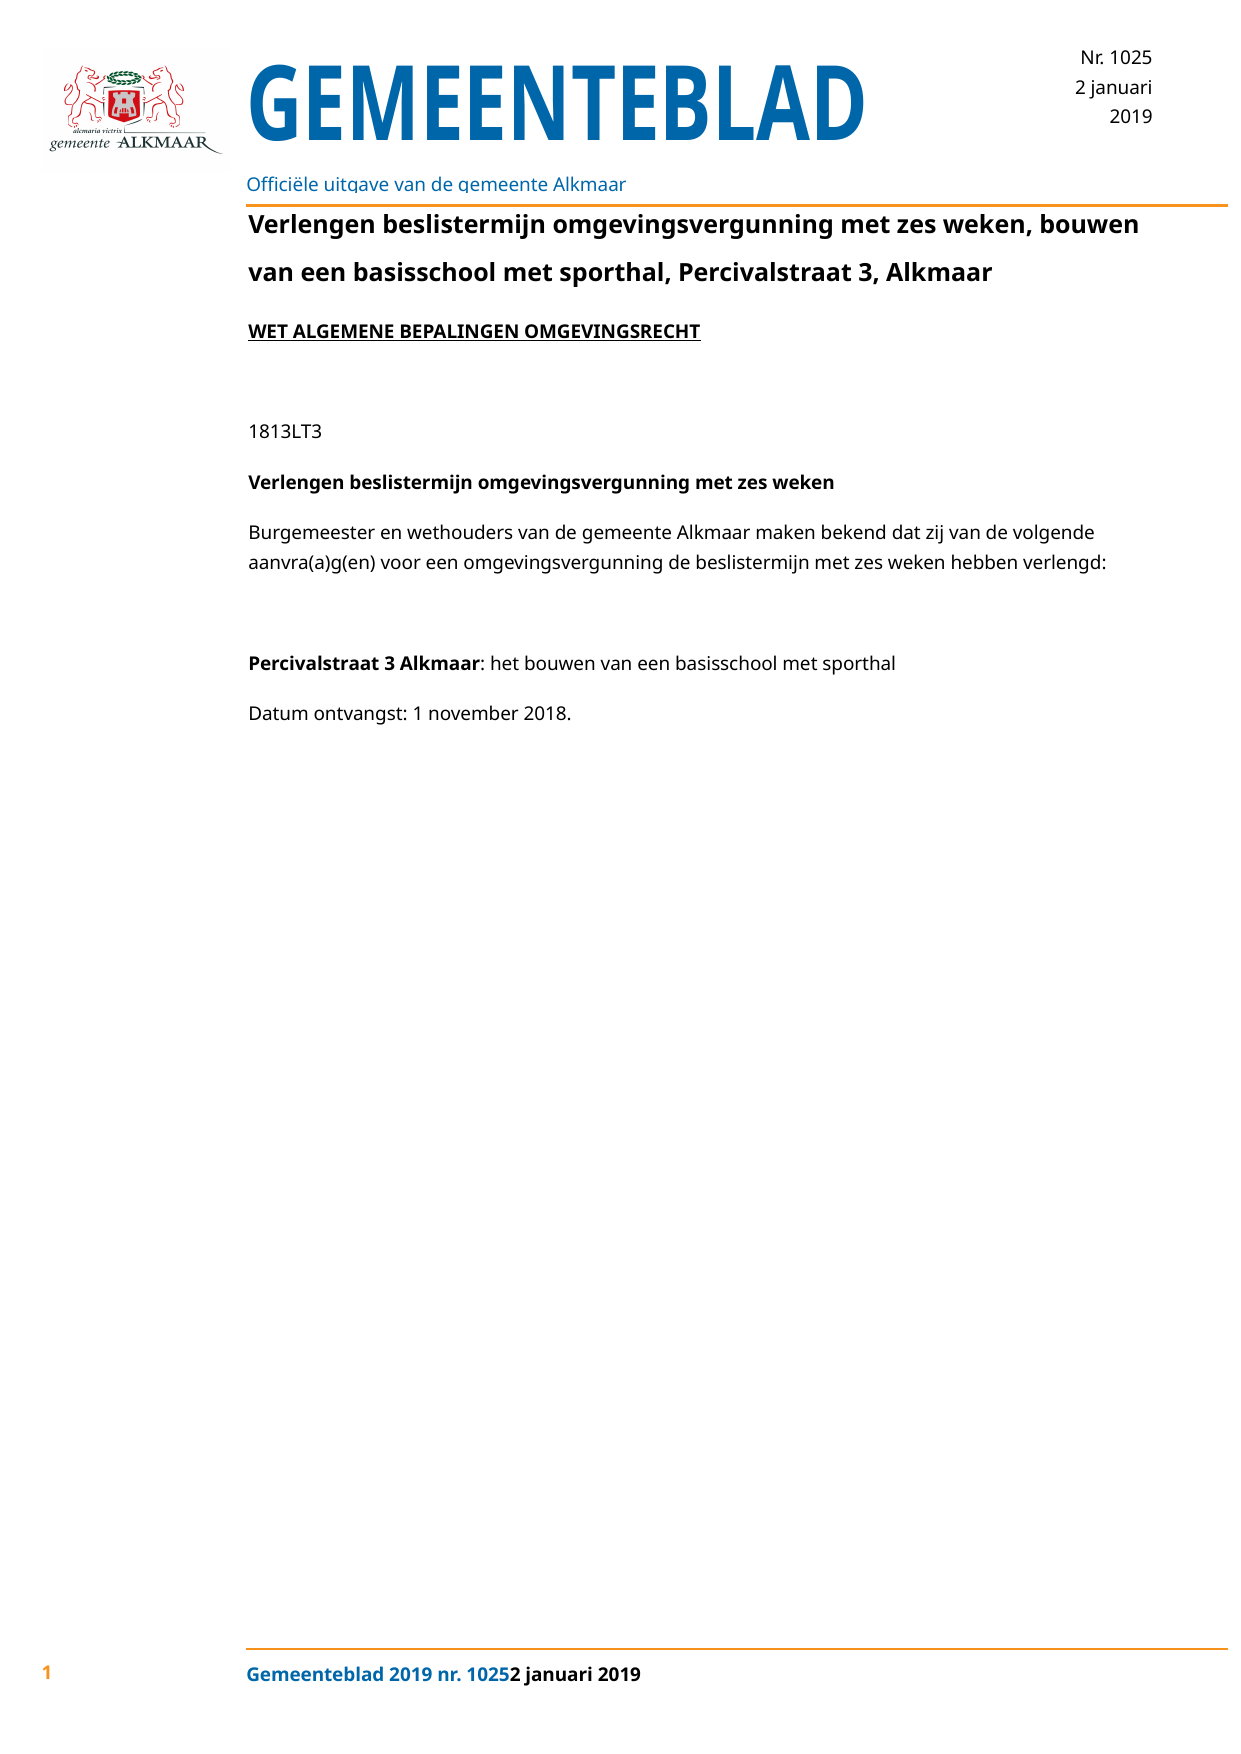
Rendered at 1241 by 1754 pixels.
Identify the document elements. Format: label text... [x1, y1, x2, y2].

text Verlengen beslistermijn omgevingsvergunning met zes weken [248, 469, 1152, 495]
text 1813LT3 [248, 419, 1152, 444]
text Verlengen beslistermijn omgevingsvergunning met zes weken, bouwen van een basisschool met sporthal, Percivalstraat 3, Alkmaar [248, 207, 1152, 288]
text Burgemeester en wethouders van de gemeente Alkmaar maken bekend dat zij van de volgende aanvra(a)g(en) voor een omgevingsvergunning de beslistermijn met zes weken hebben verlengd: [248, 519, 1152, 575]
text WET ALGEMENE BEPALINGEN OMGEVINGSRECHT [248, 318, 1152, 344]
picture [41, 47, 231, 172]
text Datum ontvangst: 1 november 2018. [248, 700, 1152, 726]
text Percivalstraat 3 Alkmaar: het bouwen van een basisschool met sporthal [248, 650, 1152, 676]
